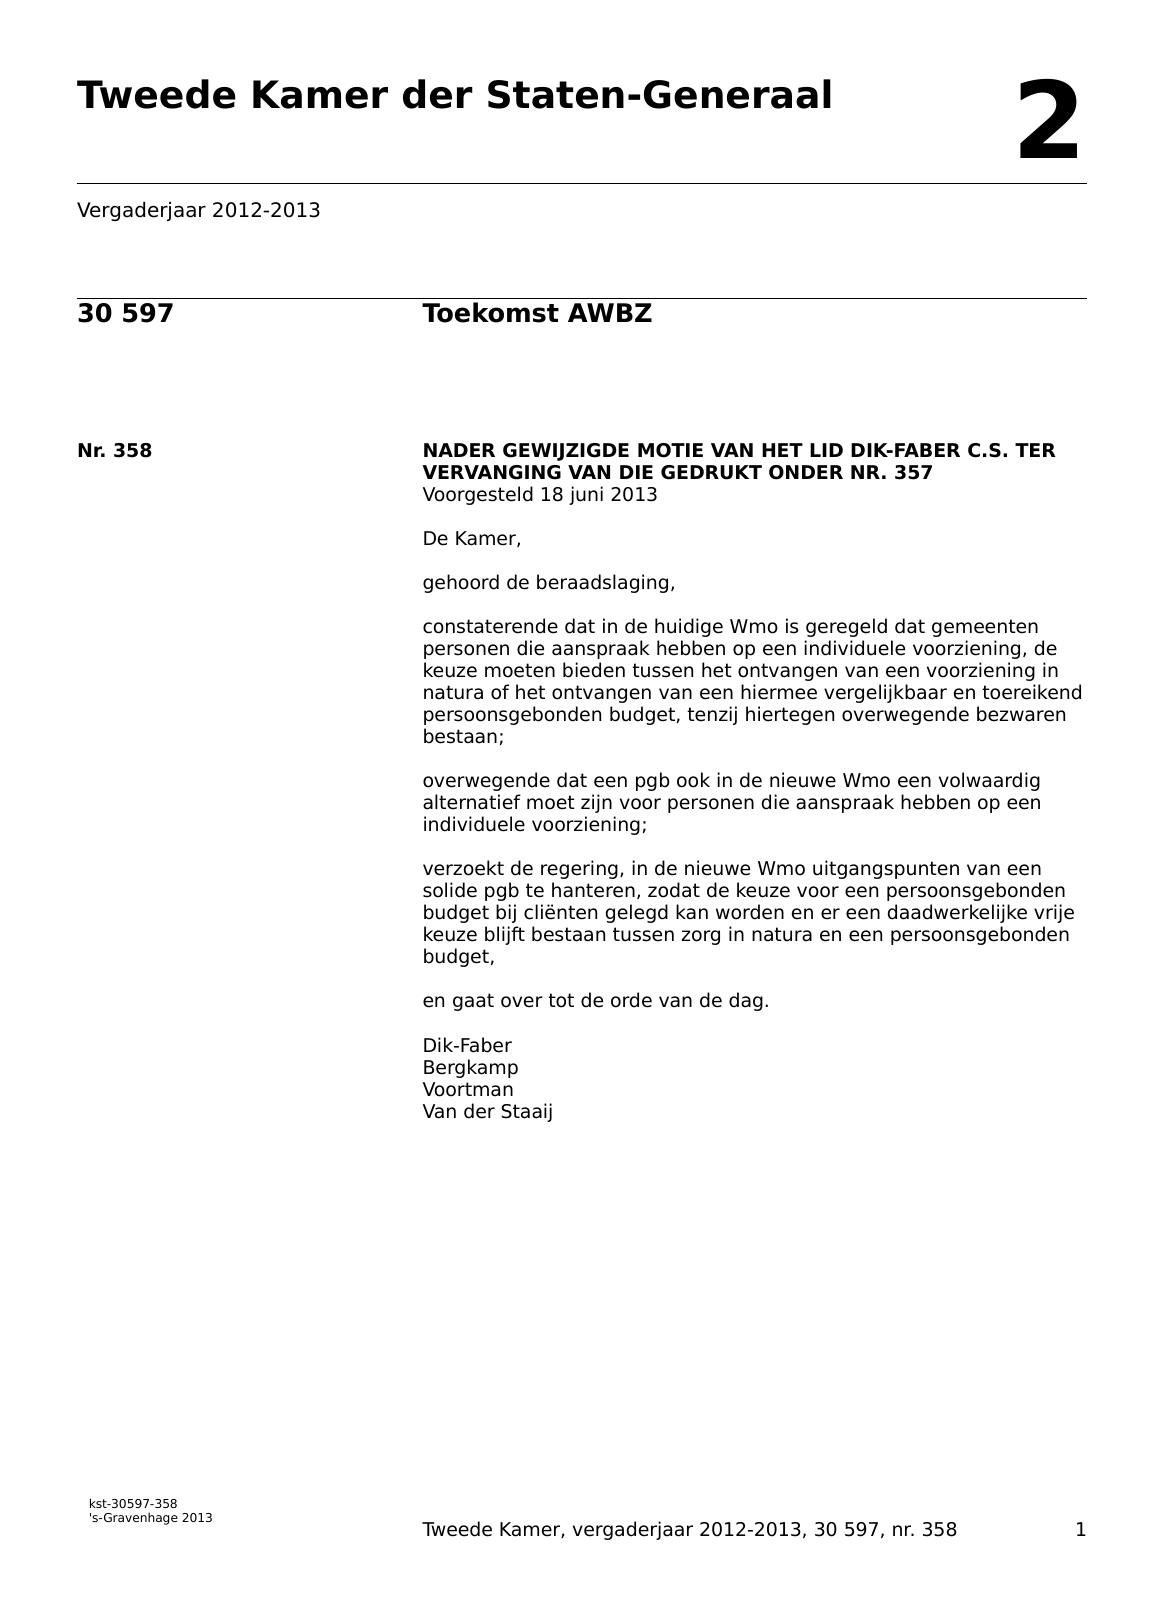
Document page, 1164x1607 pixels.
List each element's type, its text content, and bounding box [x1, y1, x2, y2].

text Voorgesteld 18 juni 2013 [422, 484, 1087, 506]
text Bergkamp [422, 1057, 1087, 1078]
text De Kamer, [422, 528, 1087, 550]
text 's-Gravenhage 2013 [88, 1511, 323, 1525]
table_cell Vergaderjaar 2012-2013 [77, 184, 1087, 298]
text overwegende dat een pgb ook in de nieuwe Wmo een volwaardig alternatief moet zijn voor personen die aanspraak hebben op een individuele voorziening; [422, 770, 1087, 836]
text gehoord de beraadslaging, [422, 572, 1087, 594]
table_header Tweede Kamer der Staten-Generaal [77, 59, 886, 183]
text constaterende dat in de huidige Wmo is geregeld dat gemeenten personen die aanspraak hebben op een individuele voorziening, de keuze moeten bieden tussen het ontvangen van een voorziening in natura of het ontvangen van een hiermee vergelijkbaar en toereikend persoonsgebonden budget, tenzij hiertegen overwegende bezwaren bestaan; [422, 616, 1087, 748]
text Van der Staaij [422, 1101, 1087, 1122]
text Voortman [422, 1078, 1087, 1101]
text verzoekt de regering, in de nieuwe Wmo uitgangspunten van een solide pgb te hanteren, zodat de keuze voor een persoonsgebonden budget bij cliënten gelegd kan worden en er een daadwerkelijke vrije keuze blijft bestaan tussen zorg in natura en een persoonsgebonden budget, [422, 858, 1087, 968]
text kst-30597-358 [88, 1497, 323, 1511]
subtitle Nr. 358 NADER GEWIJZIGDE MOTIE VAN HET LID DIK-FABER C.S. TER VERVANGING VAN DIE GEDRUKT ONDER NR. 357 [77, 440, 1087, 484]
subtitle 30 597 Toekomst AWBZ [77, 299, 1087, 329]
text en gaat over tot de orde van de dag. [422, 990, 1087, 1012]
text Dik-Faber [422, 1034, 1087, 1057]
table_header 2 [886, 59, 1087, 183]
